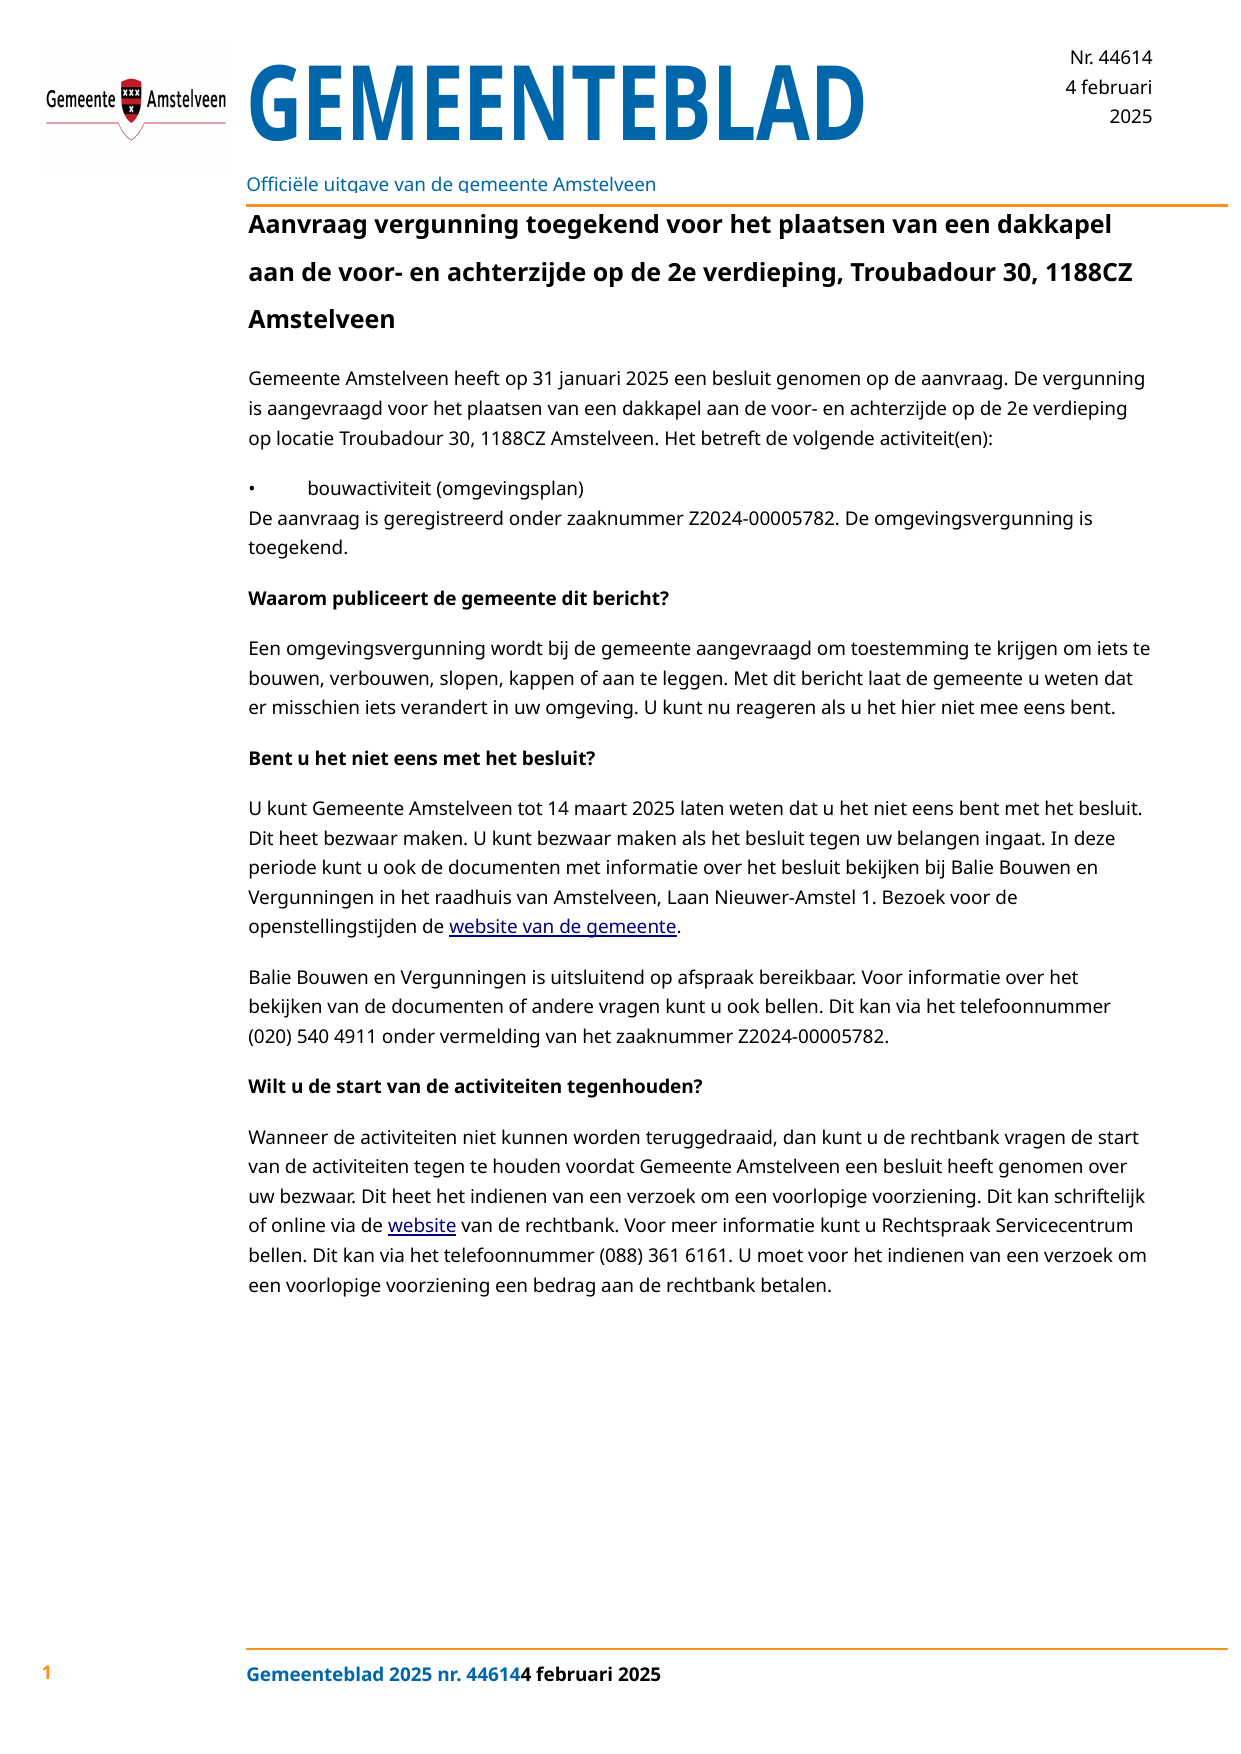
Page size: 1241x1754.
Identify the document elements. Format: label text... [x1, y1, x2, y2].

text Wanneer de activiteiten niet kunnen worden teruggedraaid, dan kunt u de rechtbank vragen de start van de activiteiten tegen te houden voordat Gemeente Amstelveen een besluit heeft genomen over uw bezwaar. Dit heet het indienen van een verzoek om een voorlopige voorziening. Dit kan schriftelijk of online via de website van de rechtbank. Voor meer informatie kunt u Rechtspraak Servicecentrum bellen. Dit kan via het telefoonnummer (088) 361 6161. U moet voor het indienen van een verzoek om een voorlopige voorziening een bedrag aan de rechtbank betalen. [248, 1124, 1152, 1297]
text Waarom publiceert de gemeente dit bericht? [248, 585, 1152, 610]
text Bent u het niet eens met het besluit? [248, 745, 1152, 770]
list bouwactiviteit (omgevingsplan) [248, 475, 1152, 501]
picture [41, 47, 231, 172]
text Balie Bouwen en Vergunningen is uitsluitend op afspraak bereikbaar. Voor informatie over het bekijken van de documenten of andere vragen kunt u ook bellen. Dit kan via het telefoonnummer (020) 540 4911 onder vermelding van het zaaknummer Z2024-00005782. [248, 964, 1152, 1049]
text Wilt u de start van de activiteiten tegenhouden? [248, 1073, 1152, 1099]
text U kunt Gemeente Amstelveen tot 14 maart 2025 laten weten dat u het niet eens bent met het besluit. Dit heet bezwaar maken. U kunt bezwaar maken als het besluit tegen uw belangen ingaat. In deze periode kunt u ook de documenten met informatie over het besluit bekijken bij Balie Bouwen en Vergunningen in het raadhuis van Amstelveen, Laan Nieuwer-Amstel 1. Bezoek voor de openstellingstijden de website van de gemeente. [248, 795, 1152, 939]
text Een omgevingsvergunning wordt bij de gemeente aangevraagd om toestemming te krijgen om iets te bouwen, verbouwen, slopen, kappen of aan te leggen. Met dit bericht laat de gemeente u weten dat er misschien iets verandert in uw omgeving. U kunt nu reageren als u het hier niet mee eens bent. [248, 635, 1152, 720]
text Gemeente Amstelveen heeft op 31 januari 2025 een besluit genomen op de aanvraag. De vergunning is aangevraagd voor het plaatsen van een dakkapel aan de voor- en achterzijde op de 2e verdieping op locatie Troubadour 30, 1188CZ Amstelveen. Het betreft de volgende activiteit(en): [248, 366, 1152, 450]
text Aanvraag vergunning toegekend voor het plaatsen van een dakkapel aan de voor- en achterzijde op de 2e verdieping, Troubadour 30, 1188CZ Amstelveen [248, 207, 1152, 336]
text De aanvraag is geregistreerd onder zaaknummer Z2024-00005782. De omgevingsvergunning is toegekend. [248, 505, 1152, 560]
